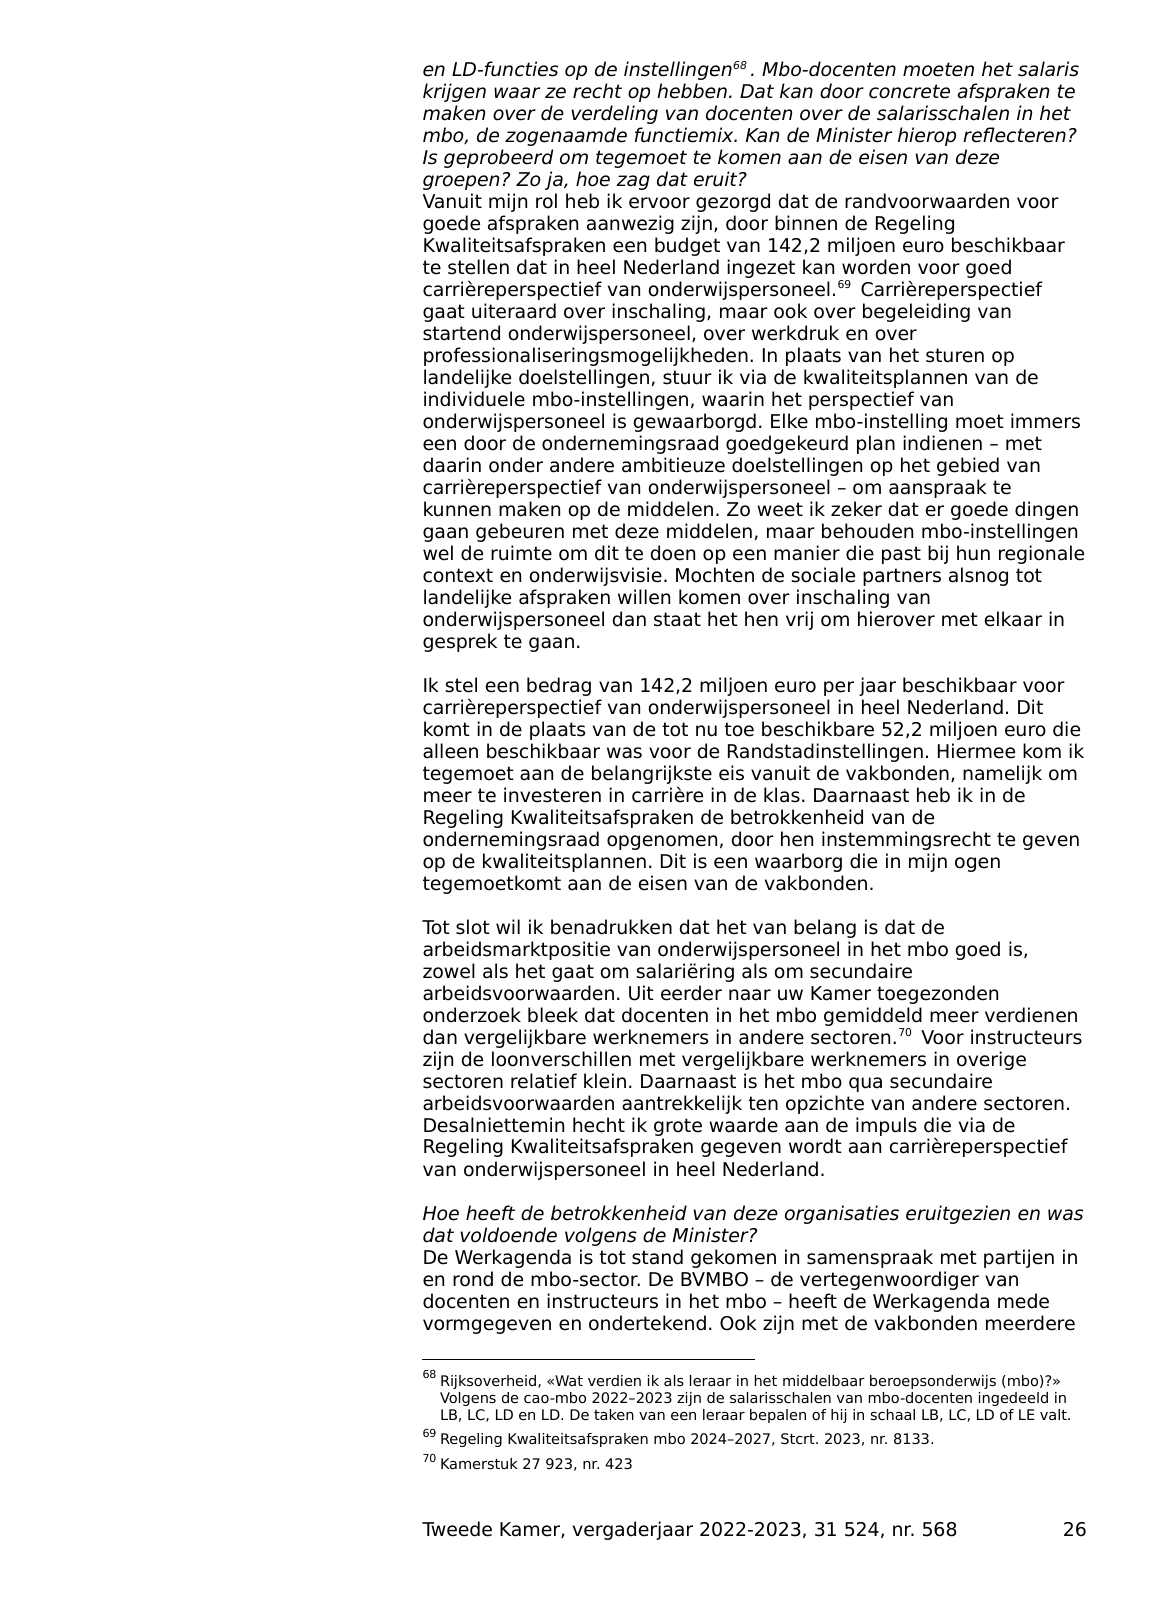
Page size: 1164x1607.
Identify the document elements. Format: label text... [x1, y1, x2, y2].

text Vanuit mijn rol heb ik ervoor gezorgd dat de randvoorwaarden voor goede afspraken aanwezig zijn, door binnen de Regeling Kwaliteitsafspraken een budget van 142,2 miljoen euro beschikbaar te stellen dat in heel Nederland ingezet kan worden voor goed carrièreperspectief van onderwijspersoneel. Carrièreperspectief gaat uiteraard over inschaling, maar ook over begeleiding van startend onderwijspersoneel, over werkdruk en over professionaliseringsmogelijkheden. In plaats van het sturen op landelijke doelstellingen, stuur ik via de kwaliteitsplannen van de individuele mbo-instellingen, waarin het perspectief van onderwijspersoneel is gewaarborgd. Elke mbo-instelling moet immers een door de ondernemingsraad goedgekeurd plan indienen – met daarin onder andere ambitieuze doelstellingen op het gebied van carrièreperspectief van onderwijspersoneel – om aanspraak te kunnen maken op de middelen. Zo weet ik zeker dat er goede dingen gaan gebeuren met deze middelen, maar behouden mbo-instellingen wel de ruimte om dit te doen op een manier die past bij hun regionale context en onderwijsvisie. Mochten de sociale partners alsnog tot landelijke afspraken willen komen over inschaling van onderwijspersoneel dan staat het hen vrij om hierover met elkaar in gesprek te gaan. [422, 191, 1087, 652]
text Regeling Kwaliteitsafspraken mbo 2024–2027, Stcrt. 2023, nr. 8133. [422, 1427, 1087, 1449]
text Kamerstuk 27 923, nr. 423 [422, 1452, 1087, 1474]
text Hoe heeft de betrokkenheid van deze organisaties eruitgezien en was dat voldoende volgens de Minister? [422, 1203, 1087, 1247]
text Ik stel een bedrag van 142,2 miljoen euro per jaar beschikbaar voor carrièreperspectief van onderwijspersoneel in heel Nederland. Dit komt in de plaats van de tot nu toe beschikbare 52,2 miljoen euro die alleen beschikbaar was voor de Randstadinstellingen. Hiermee kom ik tegemoet aan de belangrijkste eis vanuit de vakbonden, namelijk om meer te investeren in carrière in de klas. Daarnaast heb ik in de Regeling Kwaliteitsafspraken de betrokkenheid van de ondernemingsraad opgenomen, door hen instemmingsrecht te geven op de kwaliteitsplannen. Dit is een waarborg die in mijn ogen tegemoetkomt aan de eisen van de vakbonden. [422, 675, 1087, 894]
text Tot slot wil ik benadrukken dat het van belang is dat de arbeidsmarktpositie van onderwijspersoneel in het mbo goed is, zowel als het gaat om salariëring als om secundaire arbeidsvoorwaarden. Uit eerder naar uw Kamer toegezonden onderzoek bleek dat docenten in het mbo gemiddeld meer verdienen dan vergelijkbare werknemers in andere sectoren. Voor instructeurs zijn de loonverschillen met vergelijkbare werknemers in overige sectoren relatief klein. Daarnaast is het mbo qua secundaire arbeidsvoorwaarden aantrekkelijk ten opzichte van andere sectoren. Desalniettemin hecht ik grote waarde aan de impuls die via de Regeling Kwaliteitsafspraken gegeven wordt aan carrièreperspectief van onderwijspersoneel in heel Nederland. [422, 917, 1087, 1180]
text en LD-functies op de instellingen. Mbo-docenten moeten het salaris krijgen waar ze recht op hebben. Dat kan door concrete afspraken te maken over de verdeling van docenten over de salarisschalen in het mbo, de zogenaamde functiemix. Kan de Minister hierop reflecteren? Is geprobeerd om tegemoet te komen aan de eisen van deze groepen? Zo ja, hoe zag dat eruit? [422, 59, 1087, 191]
text De Werkagenda is tot stand gekomen in samenspraak met partijen in en rond de mbo-sector. De BVMBO – de vertegenwoordiger van docenten en instructeurs in het mbo – heeft de Werkagenda mede vormgegeven en ondertekend. Ook zijn met de vakbonden meerdere [422, 1247, 1087, 1334]
text Rijksoverheid, «Wat verdien ik als leraar in het middelbaar beroepsonderwijs (mbo)?» Volgens de cao-mbo 2022–2023 zijn de salarisschalen van mbo-docenten ingedeeld in LB, LC, LD en LD. De taken van een leraar bepalen of hij in schaal LB, LC, LD of LE valt. [422, 1368, 1087, 1424]
